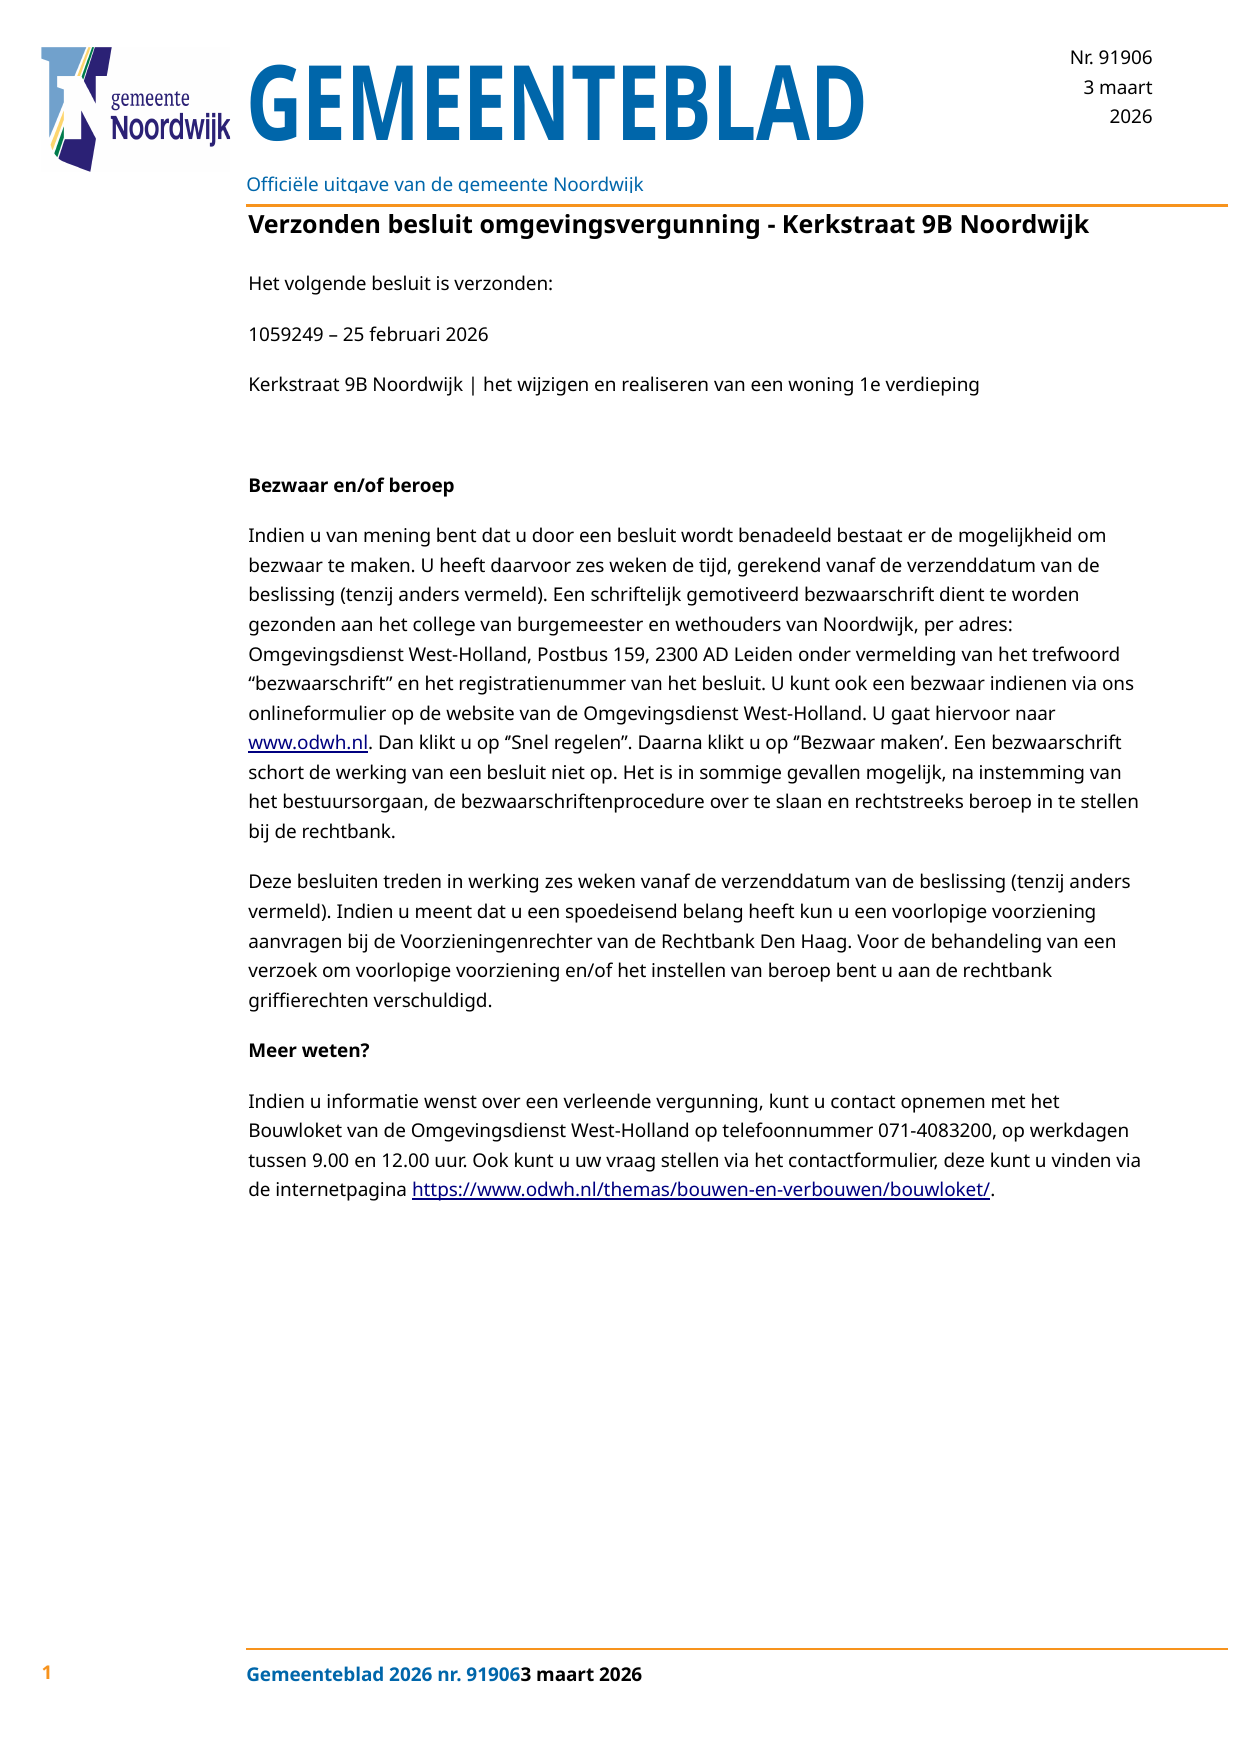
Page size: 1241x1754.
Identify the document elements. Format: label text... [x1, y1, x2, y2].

text Meer weten? [248, 1037, 1152, 1063]
text Bezwaar en/of beroep [248, 472, 1152, 498]
text 1059249 – 25 februari 2026 [248, 321, 1152, 346]
text Indien u van mening bent dat u door een besluit wordt benadeeld bestaat er de mogelijkheid om bezwaar te maken. U heeft daarvoor zes weken de tijd, gerekend vanaf de verzenddatum van de beslissing (tenzij anders vermeld). Een schriftelijk gemotiveerd bezwaarschrift dient te worden gezonden aan het college van burgemeester en wethouders van Noordwijk, per adres: Omgevingsdienst West-Holland, Postbus 159, 2300 AD Leiden onder vermelding van het trefwoord “bezwaarschrift” en het registratienummer van het besluit. U kunt ook een bezwaar indienen via ons onlineformulier op de website van de Omgevingsdienst West-Holland. U gaat hiervoor naar www.odwh.nl. Dan klikt u op ‘’Snel regelen”. Daarna klikt u op ‘’Bezwaar maken’. Een bezwaarschrift schort de werking van een besluit niet op. Het is in sommige gevallen mogelijk, na instemming van het bestuursorgaan, de bezwaarschriftenprocedure over te slaan en rechtstreeks beroep in te stellen bij de rechtbank. [248, 522, 1152, 844]
text Het volgende besluit is verzonden: [248, 270, 1152, 296]
text Deze besluiten treden in werking zes weken vanaf de verzenddatum van de beslissing (tenzij anders vermeld). Indien u meent dat u een spoedeisend belang heeft kun u een voorlopige voorziening aanvragen bij de Voorzieningenrechter van de Rechtbank Den Haag. Voor de behandeling van een verzoek om voorlopige voorziening en/of het instellen van beroep bent u aan de rechtbank griffierechten verschuldigd. [248, 869, 1152, 1013]
text Verzonden besluit omgevingsvergunning - Kerkstraat 9B Noordwijk [248, 207, 1152, 241]
text Kerkstraat 9B Noordwijk | het wijzigen en realiseren van een woning 1e verdieping [248, 371, 1152, 397]
text Indien u informatie wenst over een verleende vergunning, kunt u contact opnemen met het Bouwloket van de Omgevingsdienst West-Holland op telefoonnummer 071-4083200, op werkdagen tussen 9.00 en 12.00 uur. Ook kunt u uw vraag stellen via het contactformulier, deze kunt u vinden via de internetpagina https://www.odwh.nl/themas/bouwen-en-verbouwen/bouwloket/. [248, 1088, 1152, 1202]
picture [41, 47, 231, 172]
